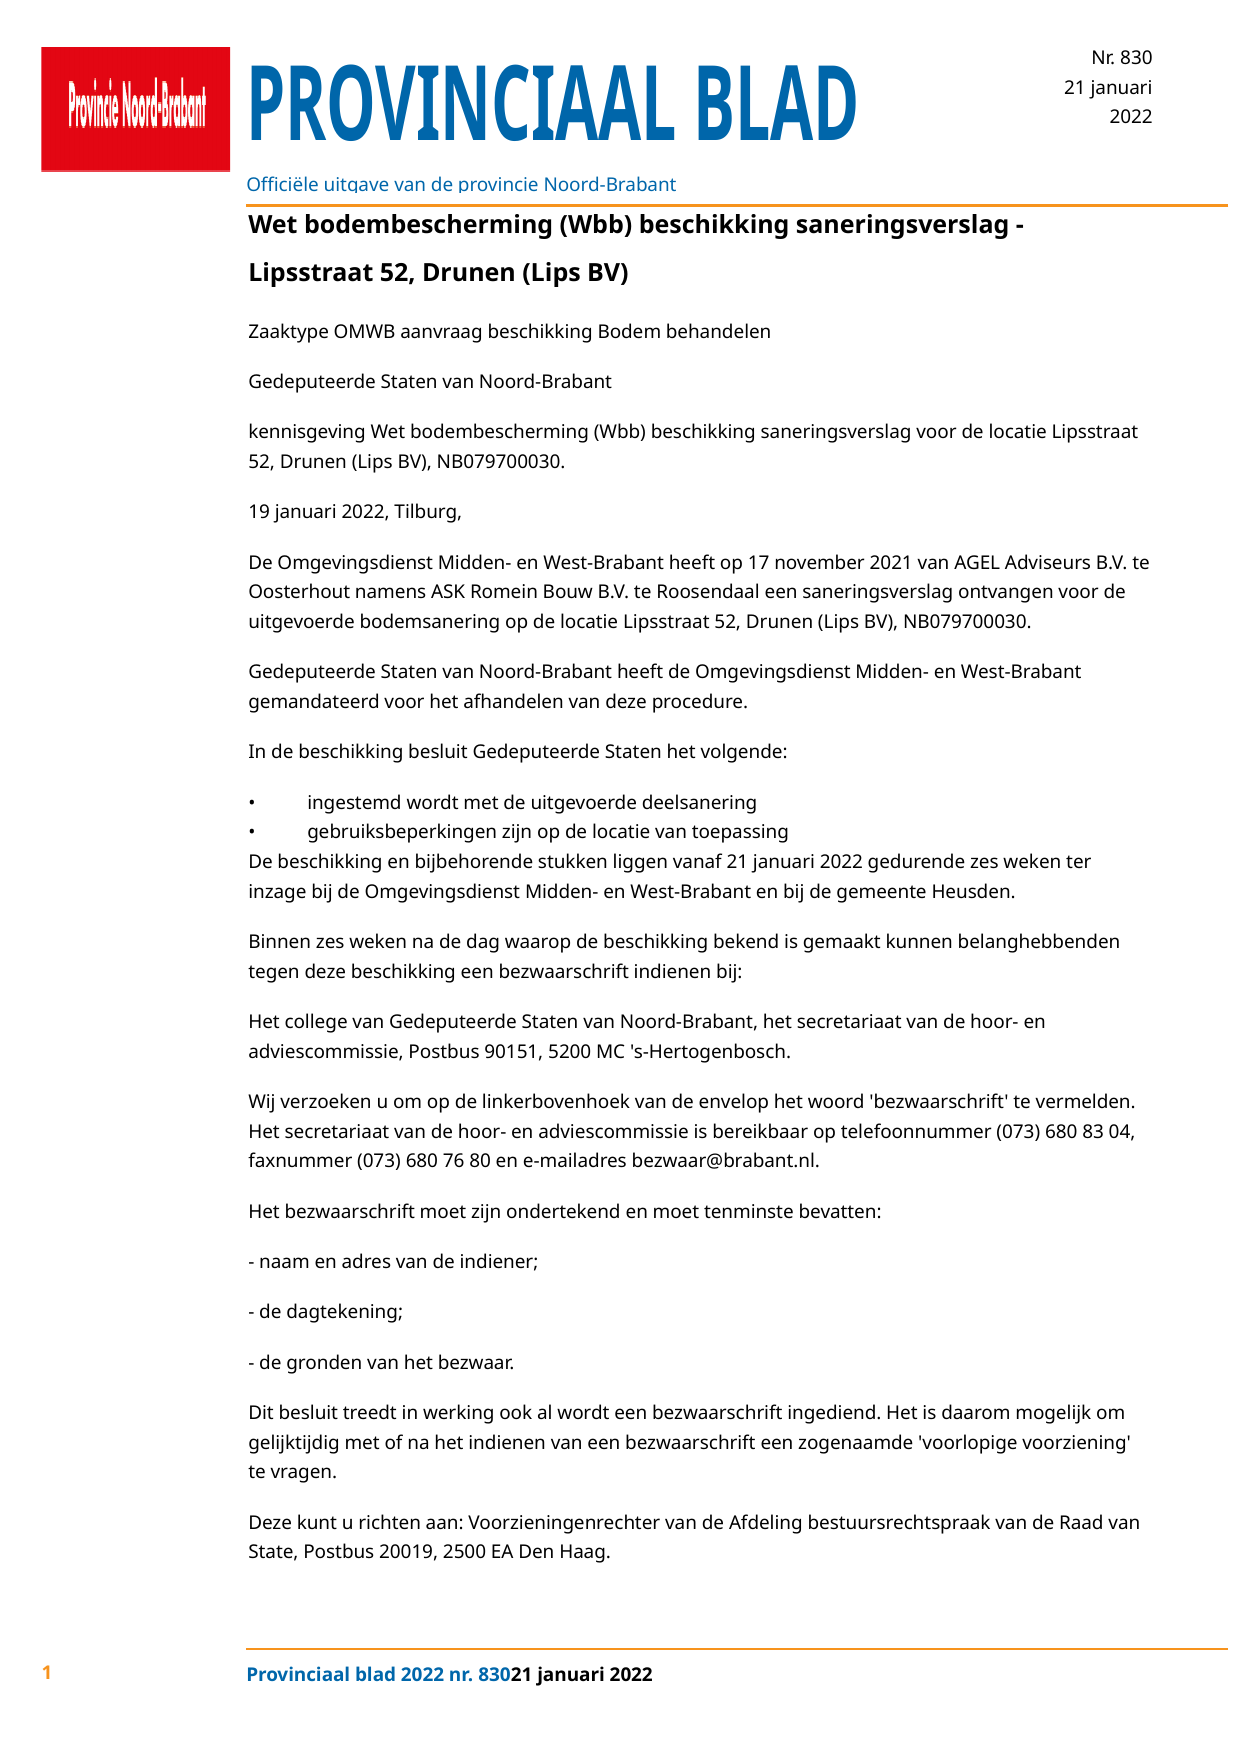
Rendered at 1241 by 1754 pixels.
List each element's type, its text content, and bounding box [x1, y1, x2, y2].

text - de gronden van het bezwaar. [248, 1349, 1152, 1375]
text Gedeputeerde Staten van Noord-Brabant [248, 368, 1152, 394]
list gebruiksbeperkingen zijn op de locatie van toepassing [248, 819, 1152, 844]
text In de beschikking besluit Gedeputeerde Staten het volgende: [248, 739, 1152, 764]
picture [41, 47, 231, 172]
text - naam en adres van de indiener; [248, 1248, 1152, 1274]
text Deze kunt u richten aan: Voorzieningenrechter van de Afdeling bestuursrechtspraak van de Raad van State, Postbus 20019, 2500 EA Den Haag. [248, 1509, 1152, 1564]
text Het college van Gedeputeerde Staten van Noord-Brabant, het secretariaat van de hoor- en adviescommissie, Postbus 90151, 5200 MC 's-Hertogenbosch. [248, 1008, 1152, 1064]
text Wij verzoeken u om op de linkerbovenhoek van de envelop het woord 'bezwaarschrift' te vermelden. Het secretariaat van de hoor- en adviescommissie is bereikbaar op telefoonnummer (073) 680 83 04, faxnummer (073) 680 76 80 en e-mailadres bezwaar@brabant.nl. [248, 1088, 1152, 1173]
text De beschikking en bijbehorende stukken liggen vanaf 21 januari 2022 gedurende zes weken ter inzage bij de Omgevingsdienst Midden- en West-Brabant en bij de gemeente Heusden. [248, 848, 1152, 904]
list ingestemd wordt met de uitgevoerde deelsanering [248, 789, 1152, 815]
text Het bezwaarschrift moet zijn ondertekend en moet tenminste bevatten: [248, 1198, 1152, 1224]
text Wet bodembescherming (Wbb) beschikking saneringsverslag - Lipsstraat 52, Drunen (Lips BV) [248, 207, 1152, 288]
text Zaaktype OMWB aanvraag beschikking Bodem behandelen [248, 318, 1152, 344]
text 19 januari 2022, Tilburg, [248, 499, 1152, 524]
text Gedeputeerde Staten van Noord-Brabant heeft de Omgevingsdienst Midden- en West-Brabant gemandateerd voor het afhandelen van deze procedure. [248, 659, 1152, 714]
text kennisgeving Wet bodembescherming (Wbb) beschikking saneringsverslag voor de locatie Lipsstraat 52, Drunen (Lips BV), NB079700030. [248, 419, 1152, 474]
text Dit besluit treedt in werking ook al wordt een bezwaarschrift ingediend. Het is daarom mogelijk om gelijktijdig met of na het indienen van een bezwaarschrift een zogenaamde 'voorlopige voorziening' te vragen. [248, 1399, 1152, 1484]
text De Omgevingsdienst Midden- en West-Brabant heeft op 17 november 2021 van AGEL Adviseurs B.V. te Oosterhout namens ASK Romein Bouw B.V. te Roosendaal een saneringsverslag ontvangen voor de uitgevoerde bodemsanering op de locatie Lipsstraat 52, Drunen (Lips BV), NB079700030. [248, 549, 1152, 634]
text - de dagtekening; [248, 1299, 1152, 1324]
text Binnen zes weken na de dag waarop de beschikking bekend is gemaakt kunnen belanghebbenden tegen deze beschikking een bezwaarschrift indienen bij: [248, 928, 1152, 984]
